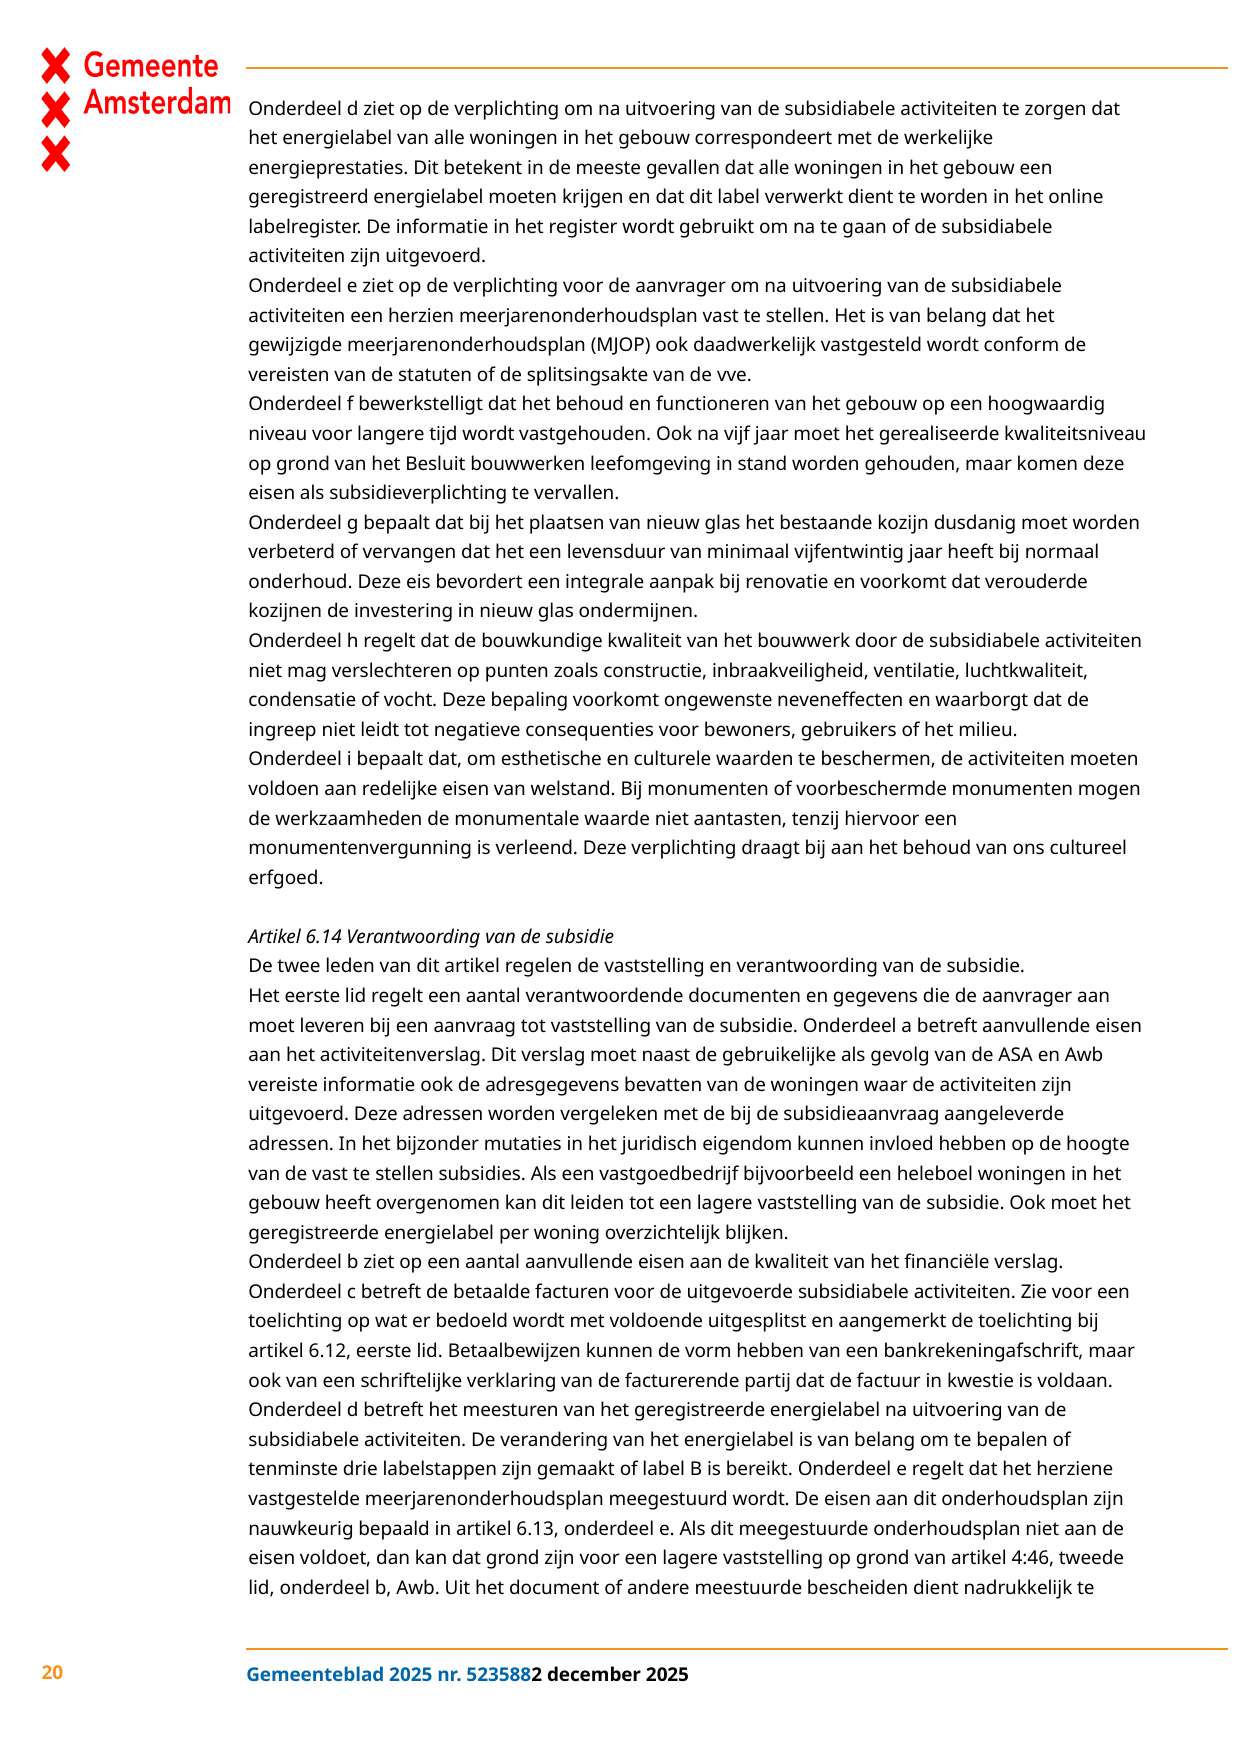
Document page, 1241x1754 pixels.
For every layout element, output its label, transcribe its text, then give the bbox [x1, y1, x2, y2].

text Onderdeel d betreft het meesturen van het geregistreerde energielabel na uitvoering van de subsidiabele activiteiten. De verandering van het energielabel is van belang om te bepalen of tenminste drie labelstappen zijn gemaakt of label B is bereikt. Onderdeel e regelt dat het herziene vastgestelde meerjarenonderhoudsplan meegestuurd wordt. De eisen aan dit onderhoudsplan zijn nauwkeurig bepaald in artikel 6.13, onderdeel e. Als dit meegestuurde onderhoudsplan niet aan de eisen voldoet, dan kan dat grond zijn voor een lagere vaststelling op grond van artikel 4:46, tweede lid, onderdeel b, Awb. Uit het document of andere meestuurde bescheiden dient nadrukkelijk te [248, 1396, 1152, 1600]
text Onderdeel h regelt dat de bouwkundige kwaliteit van het bouwwerk door de subsidiabele activiteiten niet mag verslechteren op punten zoals constructie, inbraakveiligheid, ventilatie, luchtkwaliteit, condensatie of vocht. Deze bepaling voorkomt ongewenste neveneffecten en waarborgt dat de ingreep niet leidt tot negatieve consequenties voor bewoners, gebruikers of het milieu. [248, 627, 1152, 742]
text Het eerste lid regelt een aantal verantwoordende documenten en gegevens die de aanvrager aan moet leveren bij een aanvraag tot vaststelling van de subsidie. Onderdeel a betreft aanvullende eisen aan het activiteitenverslag. Dit verslag moet naast de gebruikelijke als gevolg van de ASA en Awb vereiste informatie ook de adresgegevens bevatten van de woningen waar de activiteiten zijn uitgevoerd. Deze adressen worden vergeleken met de bij de subsidieaanvraag aangeleverde adressen. In het bijzonder mutaties in het juridisch eigendom kunnen invloed hebben op de hoogte van de vast te stellen subsidies. Als een vastgoedbedrijf bijvoorbeeld een heleboel woningen in het gebouw heeft overgenomen kan dit leiden tot een lagere vaststelling van de subsidie. Ook moet het geregistreerde energielabel per woning overzichtelijk blijken. [248, 982, 1152, 1245]
text Onderdeel i bepaalt dat, om esthetische en culturele waarden te beschermen, de activiteiten moeten voldoen aan redelijke eisen van welstand. Bij monumenten of voorbeschermde monumenten mogen de werkzaamheden de monumentale waarde niet aantasten, tenzij hiervoor een monumentenvergunning is verleend. Deze verplichting draagt bij aan het behoud van ons cultureel erfgoed. [248, 746, 1152, 890]
text Onderdeel f bewerkstelligt dat het behoud en functioneren van het gebouw op een hoogwaardig niveau voor langere tijd wordt vastgehouden. Ook na vijf jaar moet het gerealiseerde kwaliteitsniveau op grond van het Besluit bouwwerken leefomgeving in stand worden gehouden, maar komen deze eisen als subsidieverplichting te vervallen. [248, 391, 1152, 505]
text Onderdeel d ziet op de verplichting om na uitvoering van de subsidiabele activiteiten te zorgen dat het energielabel van alle woningen in het gebouw correspondeert met de werkelijke energieprestaties. Dit betekent in de meeste gevallen dat alle woningen in het gebouw een geregistreerd energielabel moeten krijgen en dat dit label verwerkt dient te worden in het online labelregister. De informatie in het register wordt gebruikt om na te gaan of de subsidiabele activiteiten zijn uitgevoerd. [248, 95, 1152, 268]
text Onderdeel e ziet op de verplichting voor de aanvrager om na uitvoering van de subsidiabele activiteiten een herzien meerjarenonderhoudsplan vast te stellen. Het is van belang dat het gewijzigde meerjarenonderhoudsplan (MJOP) ook daadwerkelijk vastgesteld wordt conform de vereisten van de statuten of de splitsingsakte van de vve. [248, 272, 1152, 387]
picture [41, 47, 231, 172]
text Onderdeel b ziet op een aantal aanvullende eisen aan de kwaliteit van het financiële verslag. Onderdeel c betreft de betaalde facturen voor de uitgevoerde subsidiabele activiteiten. Zie voor een toelichting op wat er bedoeld wordt met voldoende uitgesplitst en aangemerkt de toelichting bij artikel 6.12, eerste lid. Betaalbewijzen kunnen de vorm hebben van een bankrekeningafschrift, maar ook van een schriftelijke verklaring van de facturerende partij dat de factuur in kwestie is voldaan. [248, 1248, 1152, 1393]
text De twee leden van dit artikel regelen de vaststelling en verantwoording van de subsidie. [248, 953, 1152, 978]
text Artikel 6.14 Verantwoording van de subsidie [248, 923, 1152, 949]
text Onderdeel g bepaalt dat bij het plaatsen van nieuw glas het bestaande kozijn dusdanig moet worden verbeterd of vervangen dat het een levensduur van minimaal vijfentwintig jaar heeft bij normaal onderhoud. Deze eis bevordert een integrale aanpak bij renovatie en voorkomt dat verouderde kozijnen de investering in nieuw glas ondermijnen. [248, 509, 1152, 623]
